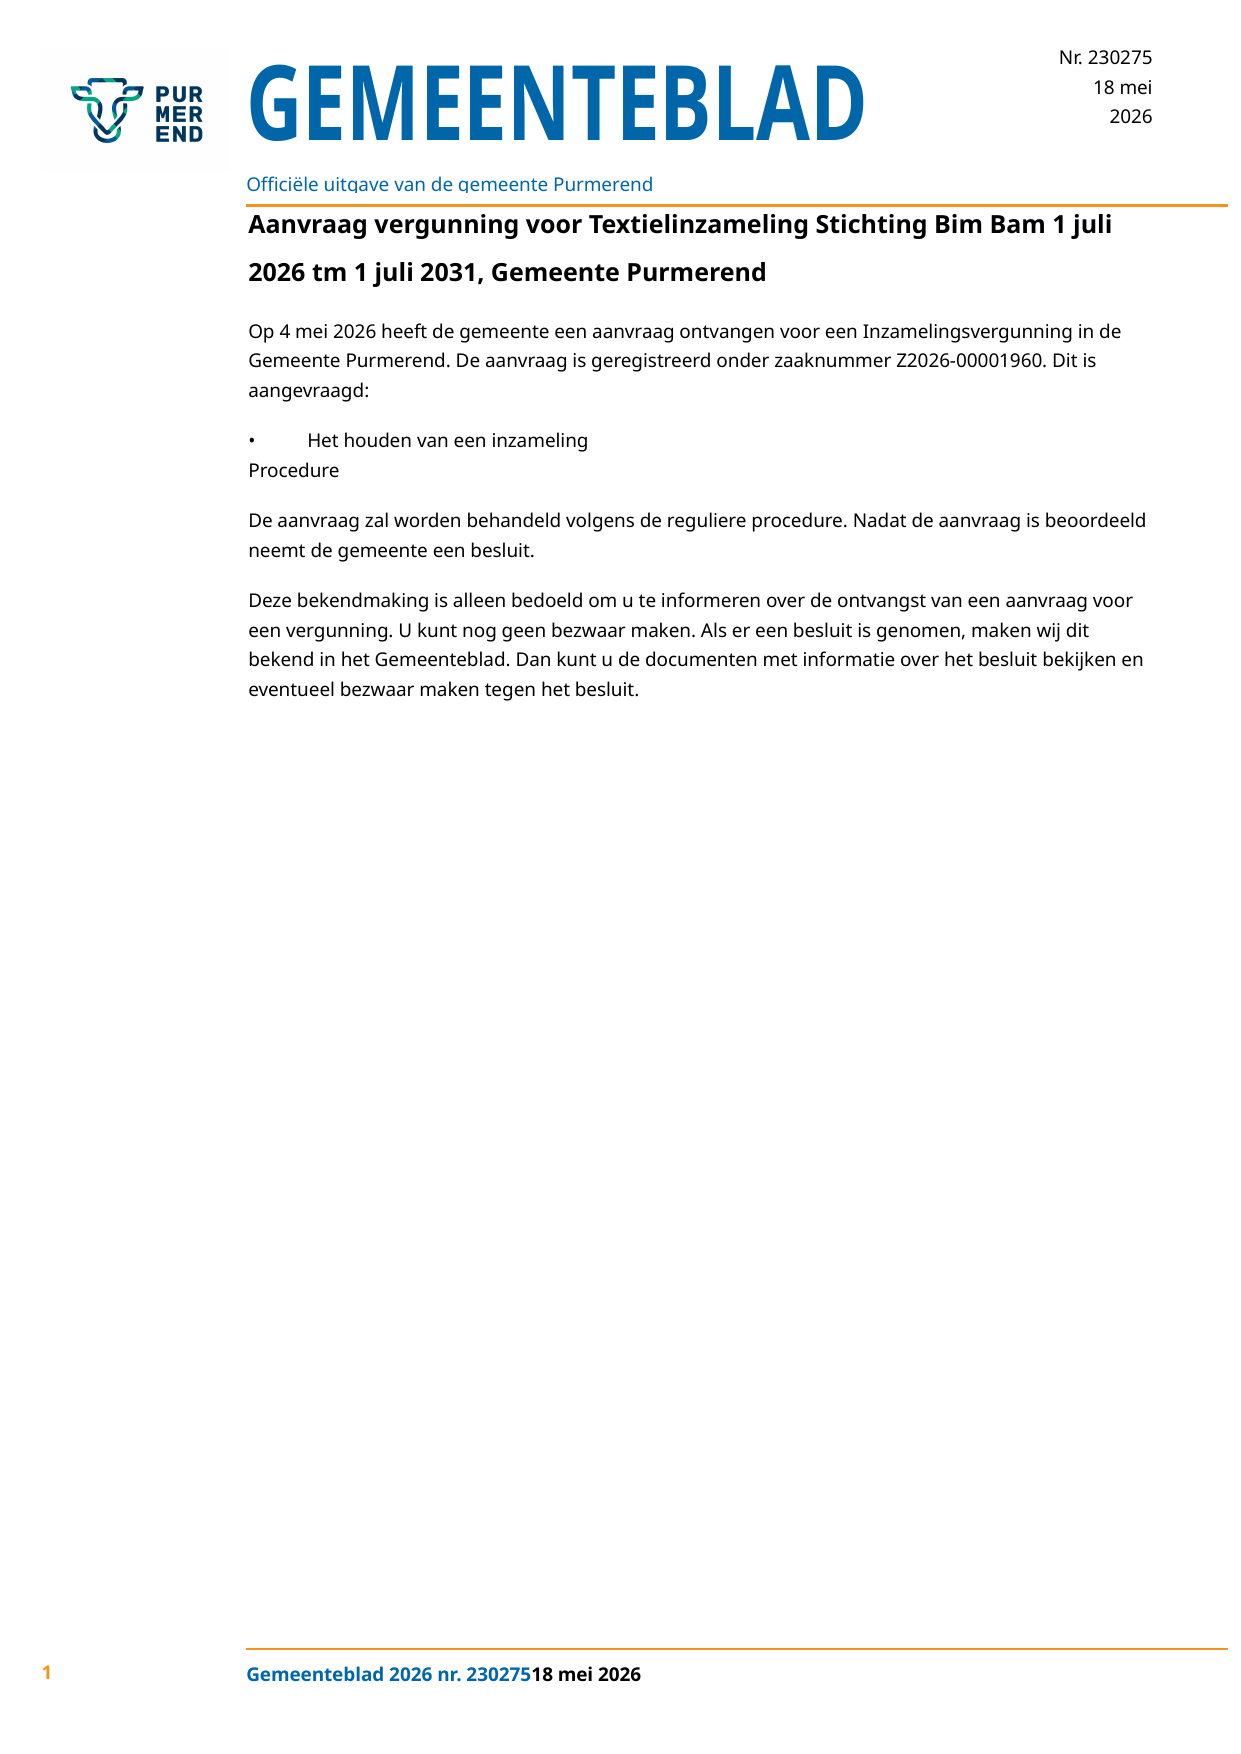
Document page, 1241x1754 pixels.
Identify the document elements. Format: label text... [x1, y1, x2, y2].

picture [41, 47, 231, 172]
text Aanvraag vergunning voor Textielinzameling Stichting Bim Bam 1 juli 2026 tm 1 juli 2031, Gemeente Purmerend [248, 207, 1152, 288]
text Op 4 mei 2026 heeft de gemeente een aanvraag ontvangen voor een Inzamelingsvergunning in de Gemeente Purmerend. De aanvraag is geregistreerd onder zaaknummer Z2026-00001960. Dit is aangevraagd: [248, 318, 1152, 403]
text De aanvraag zal worden behandeld volgens de reguliere procedure. Nadat de aanvraag is beoordeeld neemt de gemeente een besluit. [248, 507, 1152, 563]
text Procedure [248, 457, 1152, 483]
text Deze bekendmaking is alleen bedoeld om u te informeren over de ontvangst van een aanvraag voor een vergunning. U kunt nog geen bezwaar maken. Als er een besluit is genomen, maken wij dit bekend in het Gemeenteblad. Dan kunt u de documenten met informatie over het besluit bekijken en eventueel bezwaar maken tegen het besluit. [248, 587, 1152, 702]
list Het houden van een inzameling [248, 427, 1152, 453]
